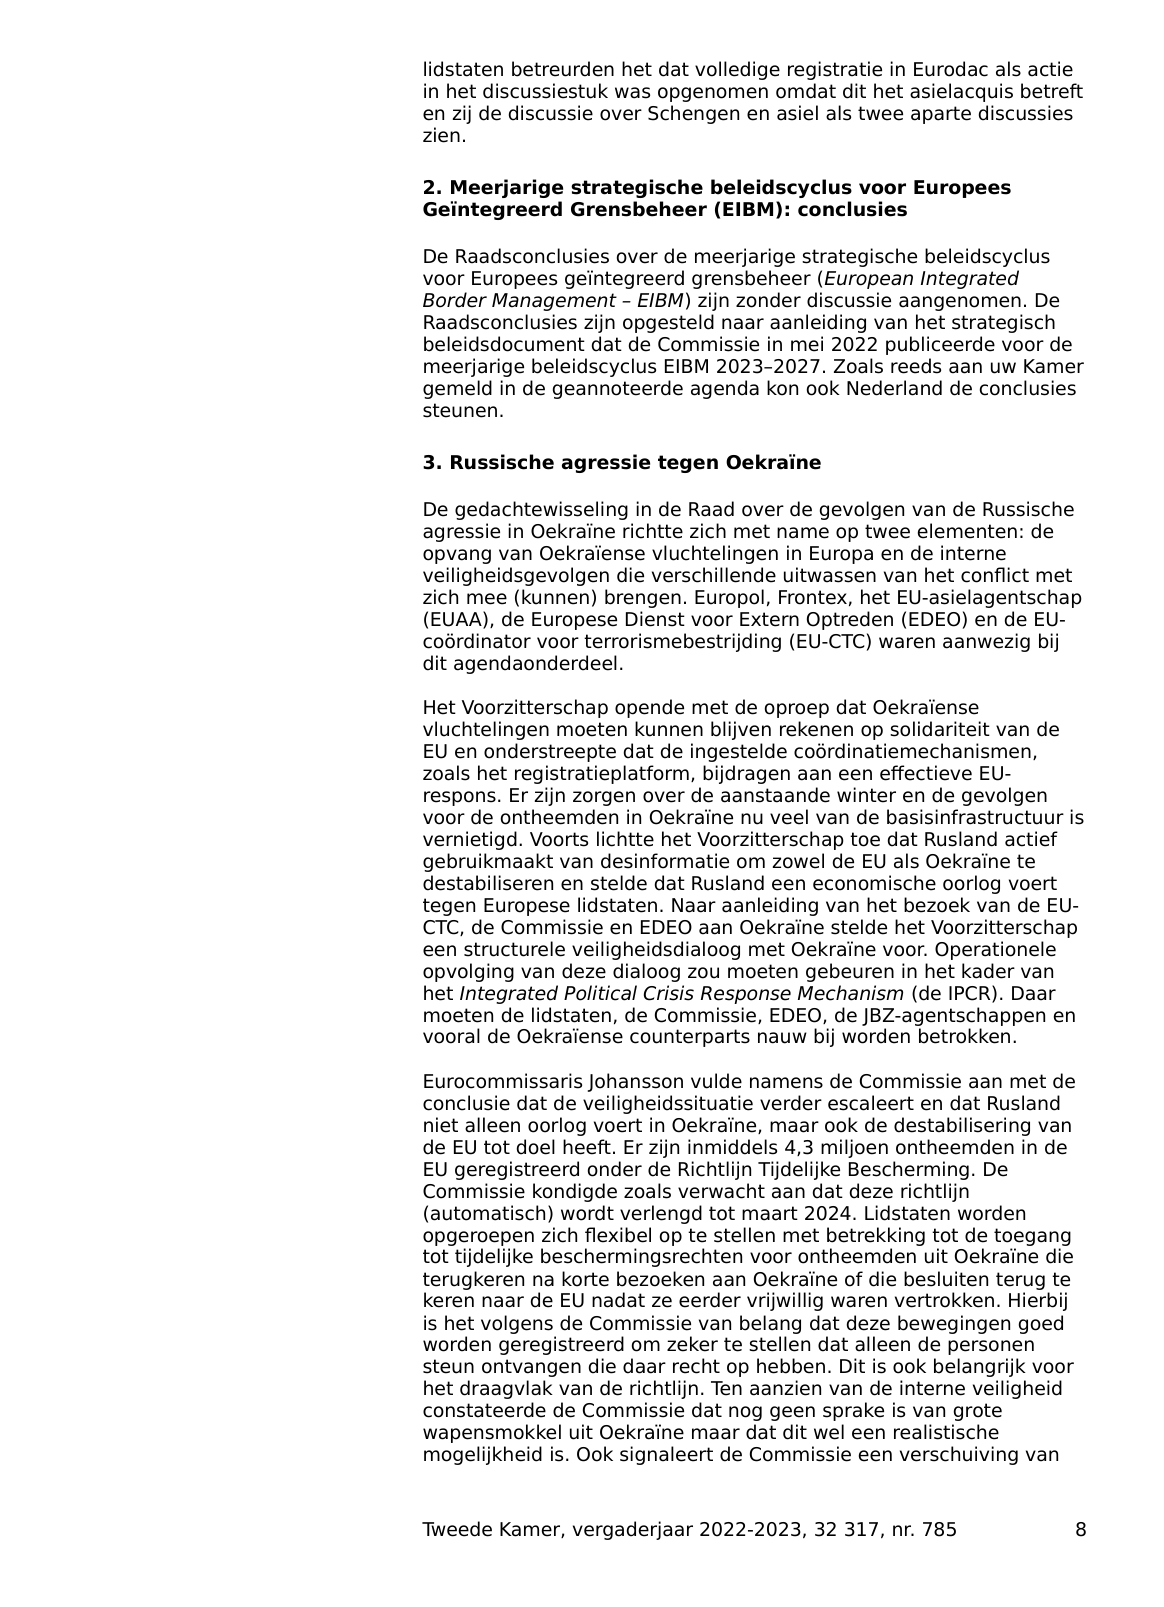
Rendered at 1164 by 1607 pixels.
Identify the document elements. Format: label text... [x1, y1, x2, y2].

text De gedachtewisseling in de Raad over de gevolgen van de Russische agressie in Oekraïne richtte zich met name op twee elementen: de opvang van Oekraïense vluchtelingen in Europa en de interne veiligheidsgevolgen die verschillende uitwassen van het conflict met zich mee (kunnen) brengen. Europol, Frontex, het EU-asielagentschap (EUAA), de Europese Dienst voor Extern Optreden (EDEO) en de EU-coördinator voor terrorismebestrijding (EU-CTC) waren aanwezig bij dit agendaonderdeel. [422, 499, 1087, 674]
text Het Voorzitterschap opende met de oproep dat Oekraïense vluchtelingen moeten kunnen blijven rekenen op solidariteit van de EU en onderstreepte dat de ingestelde coördinatiemechanismen, zoals het registratieplatform, bijdragen aan een effectieve EU-respons. Er zijn zorgen over de aanstaande winter en de gevolgen voor de ontheemden in Oekraïne nu veel van de basisinfrastructuur is vernietigd. Voorts lichtte het Voorzitterschap toe dat Rusland actief gebruikmaakt van desinformatie om zowel de EU als Oekraïne te destabiliseren en stelde dat Rusland een economische oorlog voert tegen Europese lidstaten. Naar aanleiding van het bezoek van de EU-CTC, de Commissie en EDEO aan Oekraïne stelde het Voorzitterschap een structurele veiligheidsdialoog met Oekraïne voor. Operationele opvolging van deze dialoog zou moeten gebeuren in het kader van het Integrated Political Crisis Response Mechanism (de IPCR). Daar moeten de lidstaten, de Commissie, EDEO, de JBZ-agentschappen en vooral de Oekraïense counterparts nauw bij worden betrokken. [422, 697, 1087, 1048]
text De Raadsconclusies over de meerjarige strategische beleidscyclus voor Europees geïntegreerd grensbeheer (European Integrated Border Management – EIBM) zijn zonder discussie aangenomen. De Raadsconclusies zijn opgesteld naar aanleiding van het strategisch beleidsdocument dat de Commissie in mei 2022 publiceerde voor de meerjarige beleidscyclus EIBM 2023–2027. Zoals reeds aan uw Kamer gemeld in de geannoteerde agenda kon ook Nederland de conclusies steunen. [422, 246, 1087, 422]
text lidstaten betreurden het dat volledige registratie in Eurodac als actie in het discussiestuk was opgenomen omdat dit het asielacquis betreft en zij de discussie over Schengen en asiel als twee aparte discussies zien. [422, 59, 1087, 147]
text Eurocommissaris Johansson vulde namens de Commissie aan met de conclusie dat de veiligheidssituatie verder escaleert en dat Rusland niet alleen oorlog voert in Oekraïne, maar ook de destabilisering van de EU tot doel heeft. Er zijn inmiddels 4,3 miljoen ontheemden in de EU geregistreerd onder de Richtlijn Tijdelijke Bescherming. De Commissie kondigde zoals verwacht aan dat deze richtlijn (automatisch) wordt verlengd tot maart 2024. Lidstaten worden opgeroepen zich flexibel op te stellen met betrekking tot de toegang tot tijdelijke beschermingsrechten voor ontheemden uit Oekraïne die terugkeren na korte bezoeken aan Oekraïne of die besluiten terug te keren naar de EU nadat ze eerder vrijwillig waren vertrokken. Hierbij is het volgens de Commissie van belang dat deze bewegingen goed worden geregistreerd om zeker te stellen dat alleen de personen steun ontvangen die daar recht op hebben. Dit is ook belangrijk voor het draagvlak van de richtlijn. Ten aanzien van de interne veiligheid constateerde de Commissie dat nog geen sprake is van grote wapensmokkel uit Oekraïne maar dat dit wel een realistische mogelijkheid is. Ook signaleert de Commissie een verschuiving van [422, 1071, 1087, 1466]
subtitle 2. Meerjarige strategische beleidscyclus voor Europees Geïntegreerd Grensbeheer (EIBM): conclusies [422, 177, 1087, 221]
subtitle 3. Russische agressie tegen Oekraïne [422, 452, 1087, 474]
